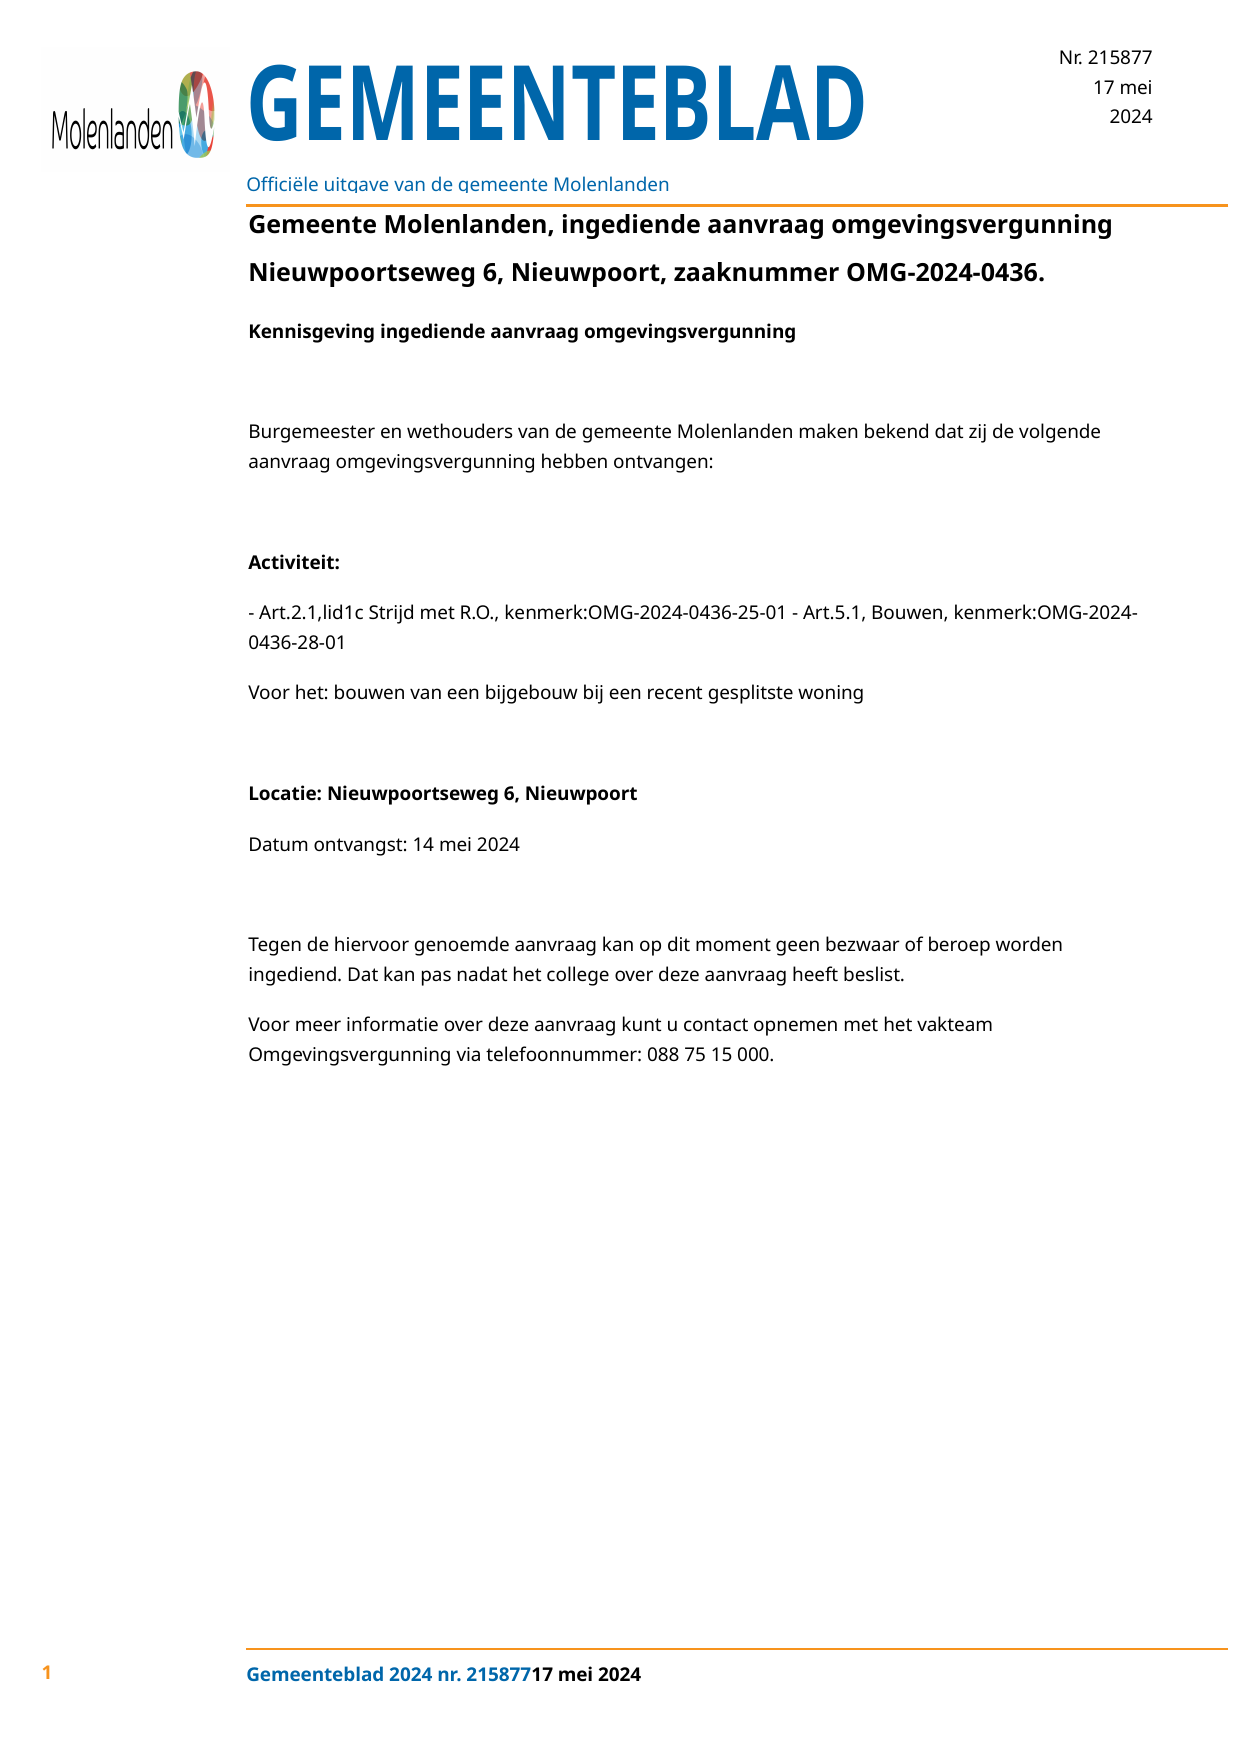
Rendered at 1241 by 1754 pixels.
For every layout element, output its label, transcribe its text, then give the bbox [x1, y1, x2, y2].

text Voor het: bouwen van een bijgebouw bij een recent gesplitste woning [248, 679, 1152, 705]
text Tegen de hiervoor genoemde aanvraag kan op dit moment geen bezwaar of beroep worden ingediend. Dat kan pas nadat het college over deze aanvraag heeft beslist. [248, 932, 1152, 987]
text - Art.2.1,lid1c Strijd met R.O., kenmerk:OMG-2024-0436-25-01 - Art.5.1, Bouwen, kenmerk:OMG-2024-0436-28-01 [248, 599, 1152, 655]
text Gemeente Molenlanden, ingediende aanvraag omgevingsvergunning Nieuwpoortseweg 6, Nieuwpoort, zaaknummer OMG-2024-0436. [248, 207, 1152, 288]
text Activiteit: [248, 549, 1152, 575]
text Locatie: Nieuwpoortseweg 6, Nieuwpoort [248, 780, 1152, 806]
text Burgemeester en wethouders van de gemeente Molenlanden maken bekend dat zij de volgende aanvraag omgevingsvergunning hebben ontvangen: [248, 419, 1152, 474]
text Voor meer informatie over deze aanvraag kunt u contact opnemen met het vakteam Omgevingsvergunning via telefoonnummer: 088 75 15 000. [248, 1012, 1152, 1067]
text Datum ontvangst: 14 mei 2024 [248, 831, 1152, 857]
picture [41, 47, 231, 172]
text Kennisgeving ingediende aanvraag omgevingsvergunning [248, 318, 1152, 344]
